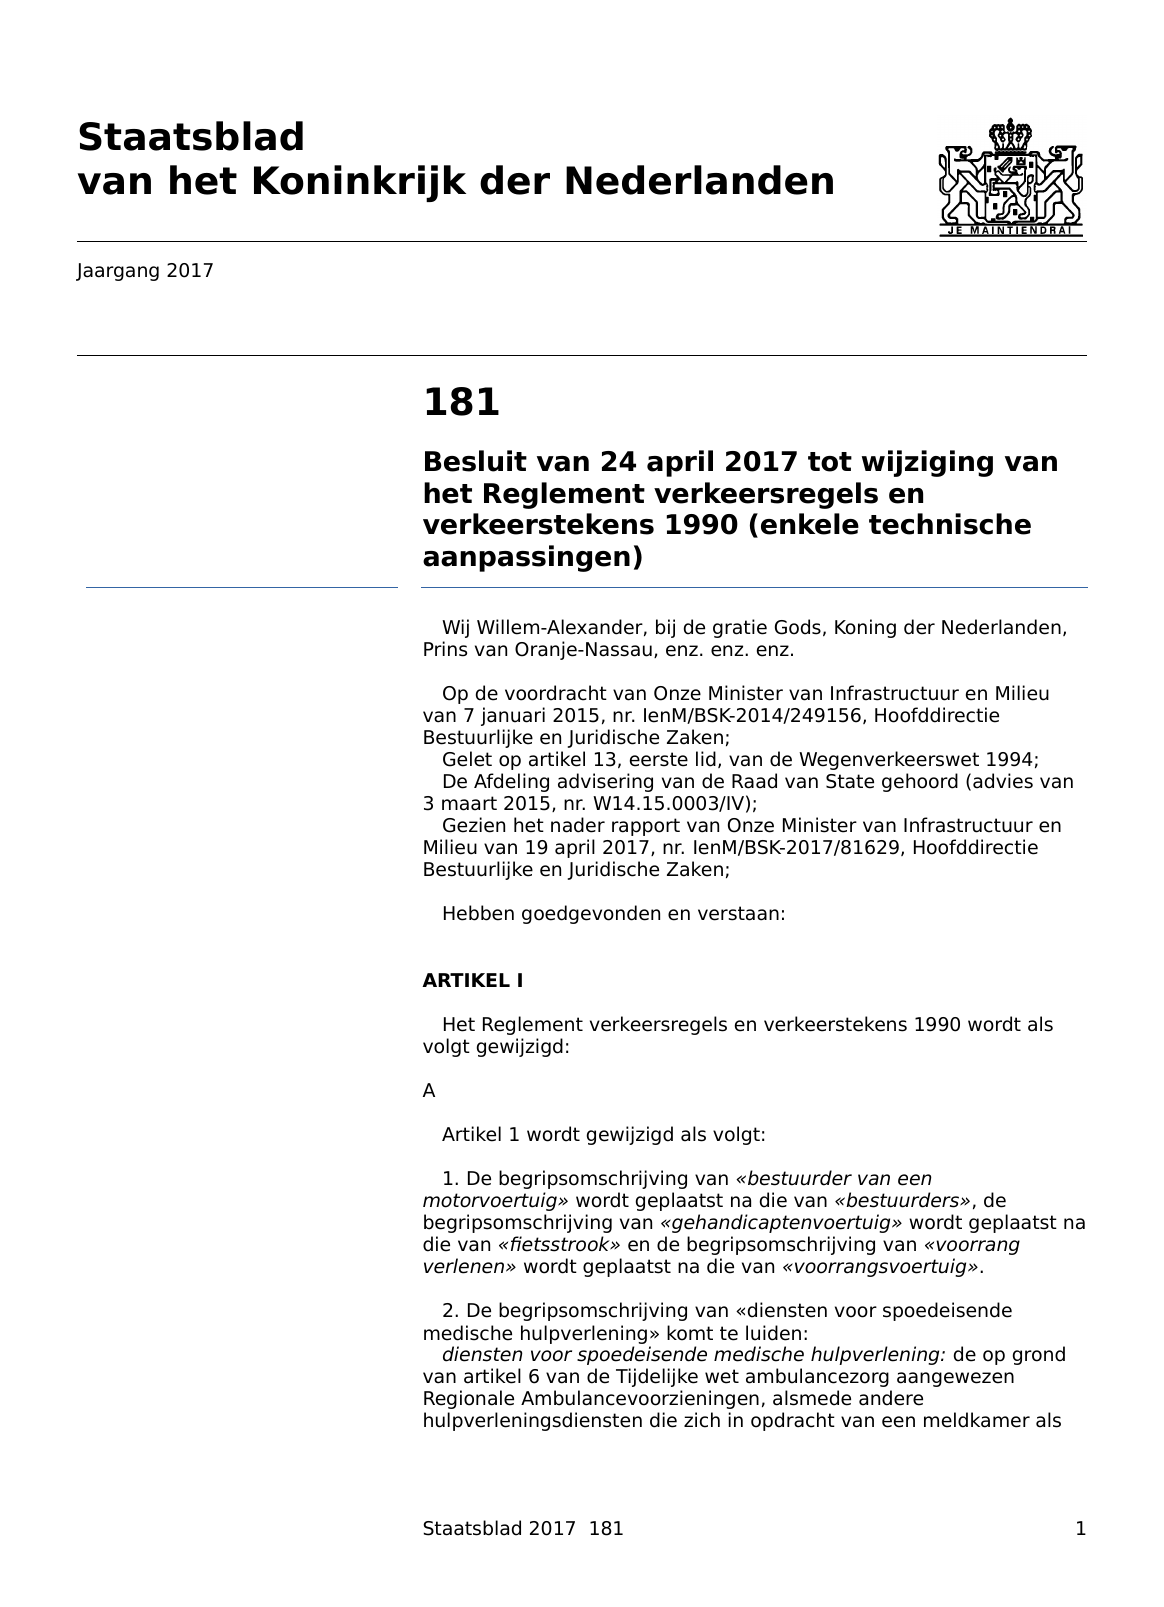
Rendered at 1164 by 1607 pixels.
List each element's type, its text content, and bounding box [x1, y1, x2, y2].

picture [936, 115, 1087, 240]
text Gelet op artikel 13, eerste lid, van de Wegenverkeerswet 1994; [422, 749, 1087, 771]
text Het Reglement verkeersregels en verkeerstekens 1990 wordt als volgt gewijzigd: [422, 1014, 1087, 1058]
table_header [886, 100, 1087, 241]
table_cell Jaargang 2017 [77, 242, 1087, 355]
text Op de voordracht van Onze Minister van Infrastructuur en Milieu van 7 januari 2015, nr. IenM/BSK-2014/249156, Hoofddirectie Bestuurlijke en Juridische Zaken; [422, 683, 1087, 749]
subtitle 181 [422, 381, 1087, 424]
text diensten voor spoedeisende medische hulpverlening: de op grond van artikel 6 van de Tijdelijke wet ambulancezorg aangewezen Regionale Ambulancevoorzieningen, alsmede andere hulpverleningsdiensten die zich in opdracht van een meldkamer als [422, 1344, 1087, 1432]
text Wij Willem-Alexander, bij de gratie Gods, Koning der Nederlanden, Prins van Oranje-Nassau, enz. enz. enz. [422, 617, 1087, 661]
subtitle ARTIKEL I [422, 970, 1087, 992]
text 1. De begripsomschrijving van «bestuurder van een motorvoertuig» wordt geplaatst na die van «bestuurders», de begripsomschrijving van «gehandicaptenvoertuig» wordt geplaatst na die van «fietsstrook» en de begripsomschrijving van «voorrang verlenen» wordt geplaatst na die van «voorrangsvoertuig». [422, 1168, 1087, 1278]
text Hebben goedgevonden en verstaan: [422, 903, 1087, 925]
text Artikel 1 wordt gewijzigd als volgt: [422, 1124, 1087, 1146]
text Besluit van 24 april 2017 tot wijziging van het Reglement verkeersregels en verkeerstekens 1990 (enkele technische aanpassingen) [422, 447, 1087, 573]
text Gezien het nader rapport van Onze Minister van Infrastructuur en Milieu van 19 april 2017, nr. IenM/BSK-2017/81629, Hoofddirectie Bestuurlijke en Juridische Zaken; [422, 815, 1087, 881]
text 2. De begripsomschrijving van «diensten voor spoedeisende medische hulpverlening» komt te luiden: [422, 1300, 1087, 1344]
text De Afdeling advisering van de Raad van State gehoord (advies van 3 maart 2015, nr. W14.15.0003/IV); [422, 771, 1087, 815]
table_header Staatsblad van het Koninkrijk der Nederlanden [77, 100, 886, 241]
text A [422, 1080, 1087, 1102]
